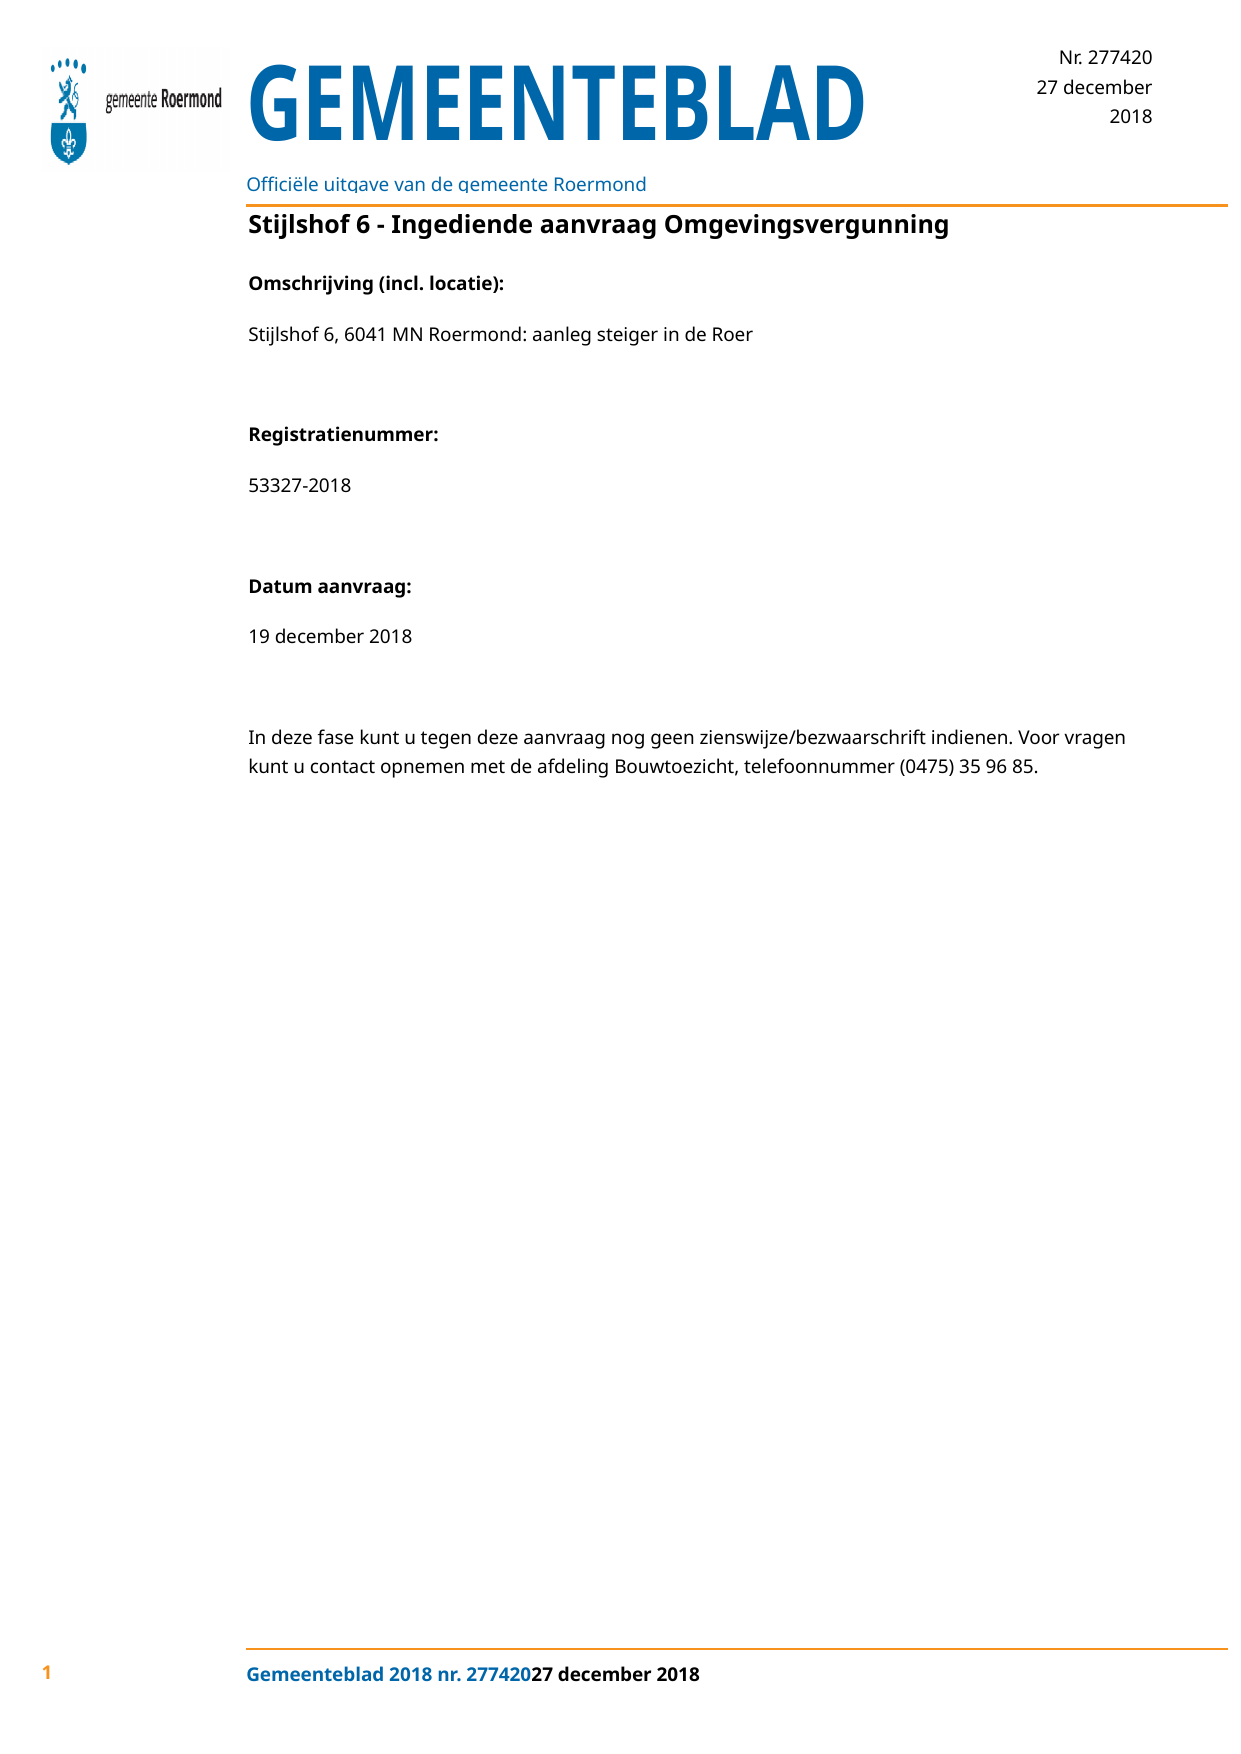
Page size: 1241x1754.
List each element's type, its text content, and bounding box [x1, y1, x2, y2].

text Stijlshof 6, 6041 MN Roermond: aanleg steiger in de Roer [248, 321, 1152, 346]
text Stijlshof 6 - Ingediende aanvraag Omgevingsvergunning [248, 207, 1152, 241]
text In deze fase kunt u tegen deze aanvraag nog geen zienswijze/bezwaarschrift indienen. Voor vragen kunt u contact opnemen met de afdeling Bouwtoezicht, telefoonnummer (0475) 35 96 85. [248, 724, 1152, 779]
text Registratienummer: [248, 422, 1152, 447]
text 19 december 2018 [248, 623, 1152, 649]
text Omschrijving (incl. locatie): [248, 270, 1152, 296]
text 53327-2018 [248, 472, 1152, 498]
picture [41, 47, 231, 172]
text Datum aanvraag: [248, 573, 1152, 598]
